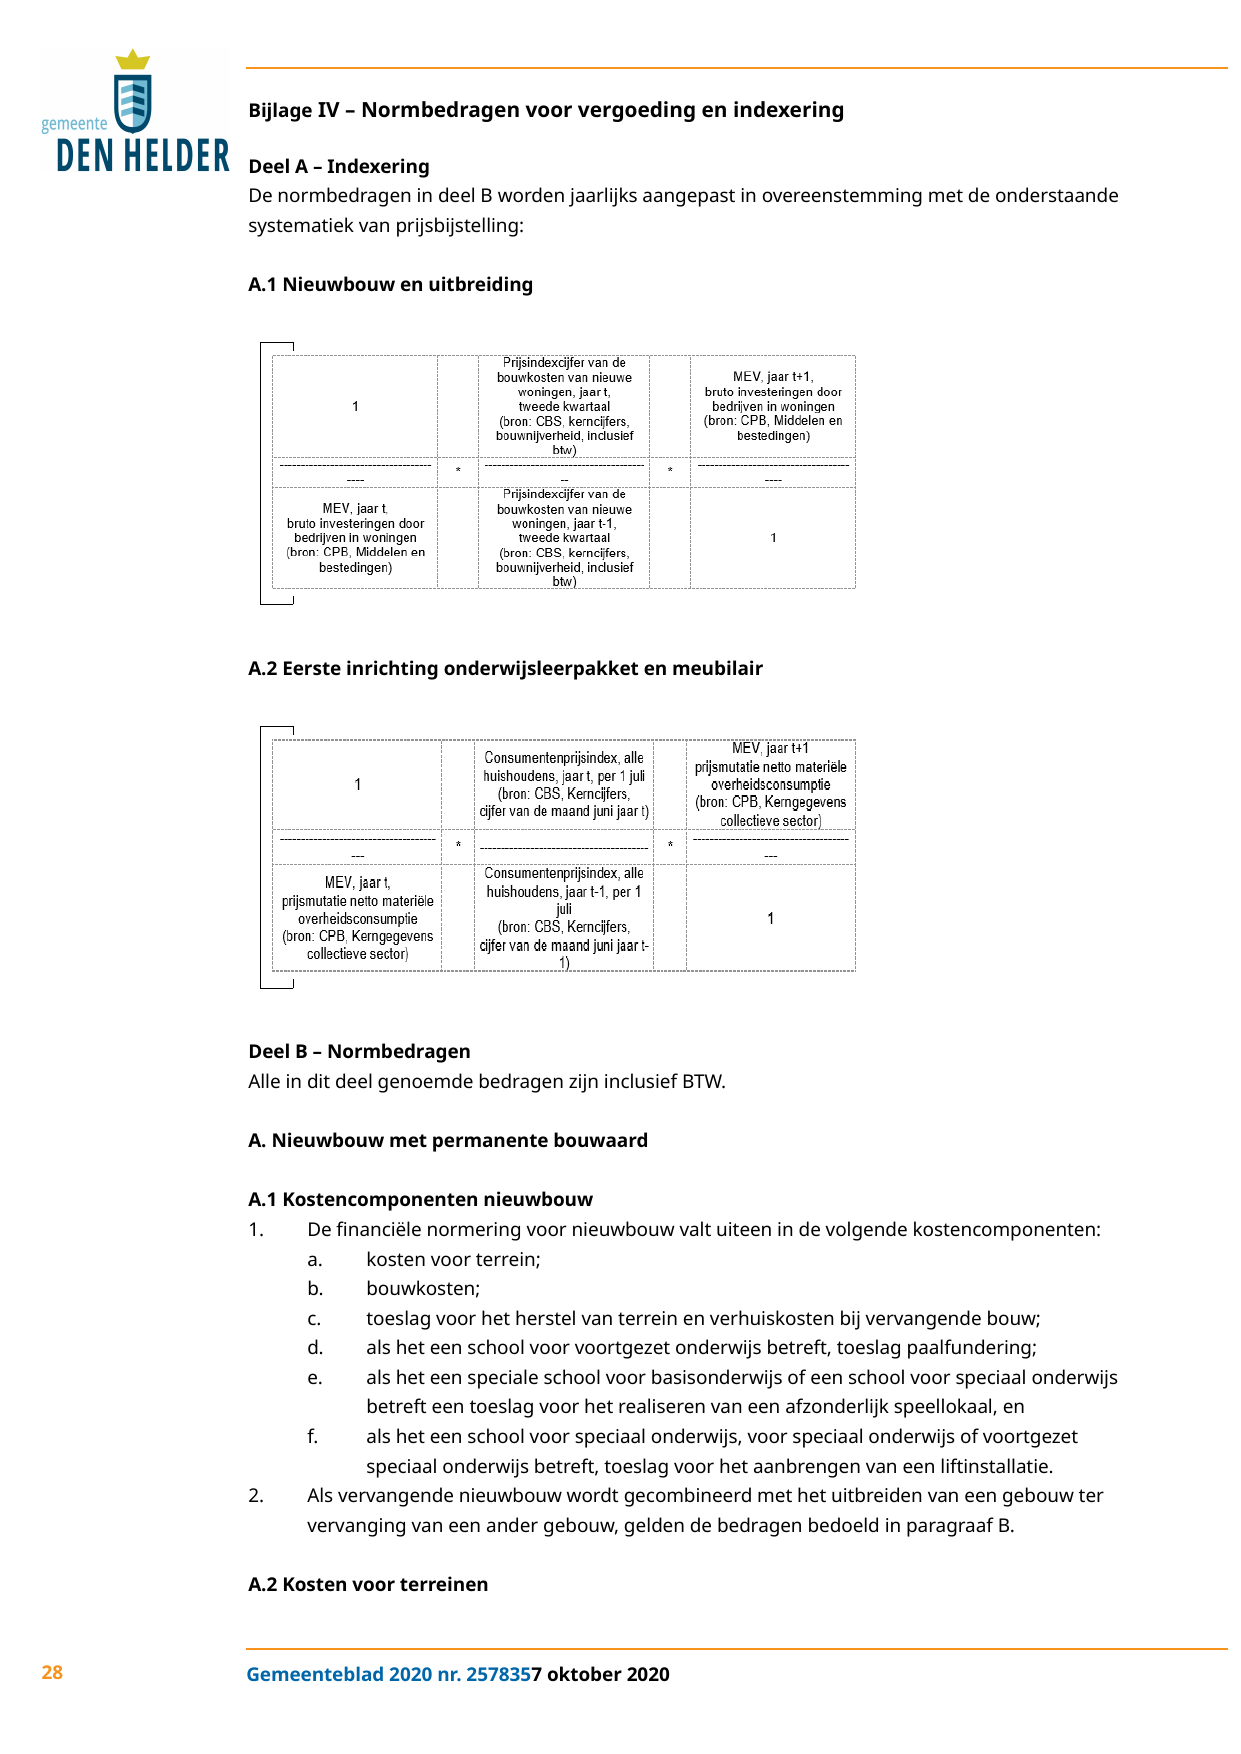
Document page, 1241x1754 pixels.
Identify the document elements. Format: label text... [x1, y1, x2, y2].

text A.1 Nieuwbouw en uitbreiding [248, 271, 1152, 297]
list kosten voor terrein; [307, 1246, 1152, 1272]
text Alle in dit deel genoemde bedragen zijn inclusief BTW. [248, 1068, 1152, 1094]
picture [268, 735, 860, 979]
picture [268, 351, 860, 596]
picture [182, 144, 187, 165]
text Bijlage IV – Normbedragen voor vergoeding en indexering [248, 95, 1152, 123]
text A.2 Eerste inrichting onderwijsleerpakket en meubilair [248, 655, 1152, 681]
text De normbedragen in deel B worden jaarlijks aangepast in overeenstemming met de onderstaande systematiek van prijsbijstelling: [248, 182, 1152, 238]
text A.2 Kosten voor terreinen [248, 1571, 1152, 1597]
text Deel B – Normbedragen [248, 1039, 1152, 1064]
list als het een school voor speciaal onderwijs, voor speciaal onderwijs of voortgezet speciaal onderwijs betreft, toeslag voor het aanbrengen van een liftinstallatie. [307, 1423, 1152, 1479]
list toeslag voor het herstel van terrein en verhuiskosten bij vervangende bouw; [307, 1305, 1152, 1331]
picture [63, 144, 68, 165]
picture [220, 160, 224, 172]
picture [100, 154, 106, 172]
text A. Nieuwbouw met permanente bouwaard [248, 1127, 1152, 1153]
list bouwkosten; [307, 1275, 1152, 1301]
list Als vervangende nieuwbouw wordt gecombineerd met het uitbreiden van een gebouw ter vervanging van een ander gebouw, gelden de bedragen bedoeld in paragraaf B. [248, 1482, 1152, 1538]
text Deel A – Indexering [248, 153, 1152, 179]
picture [41, 47, 231, 172]
text A.1 Kostencomponenten nieuwbouw [248, 1187, 1152, 1212]
list De financiële normering voor nieuwbouw valt uiteen in de volgende kostencomponenten: [248, 1216, 1152, 1242]
list als het een school voor voortgezet onderwijs betreft, toeslag paalfundering; [307, 1334, 1152, 1360]
picture [130, 157, 135, 172]
list als het een speciale school voor basisonderwijs of een school voor speciaal onderwijs betreft een toeslag voor het realiseren van een afzonderlijk speellokaal, en [307, 1364, 1152, 1419]
